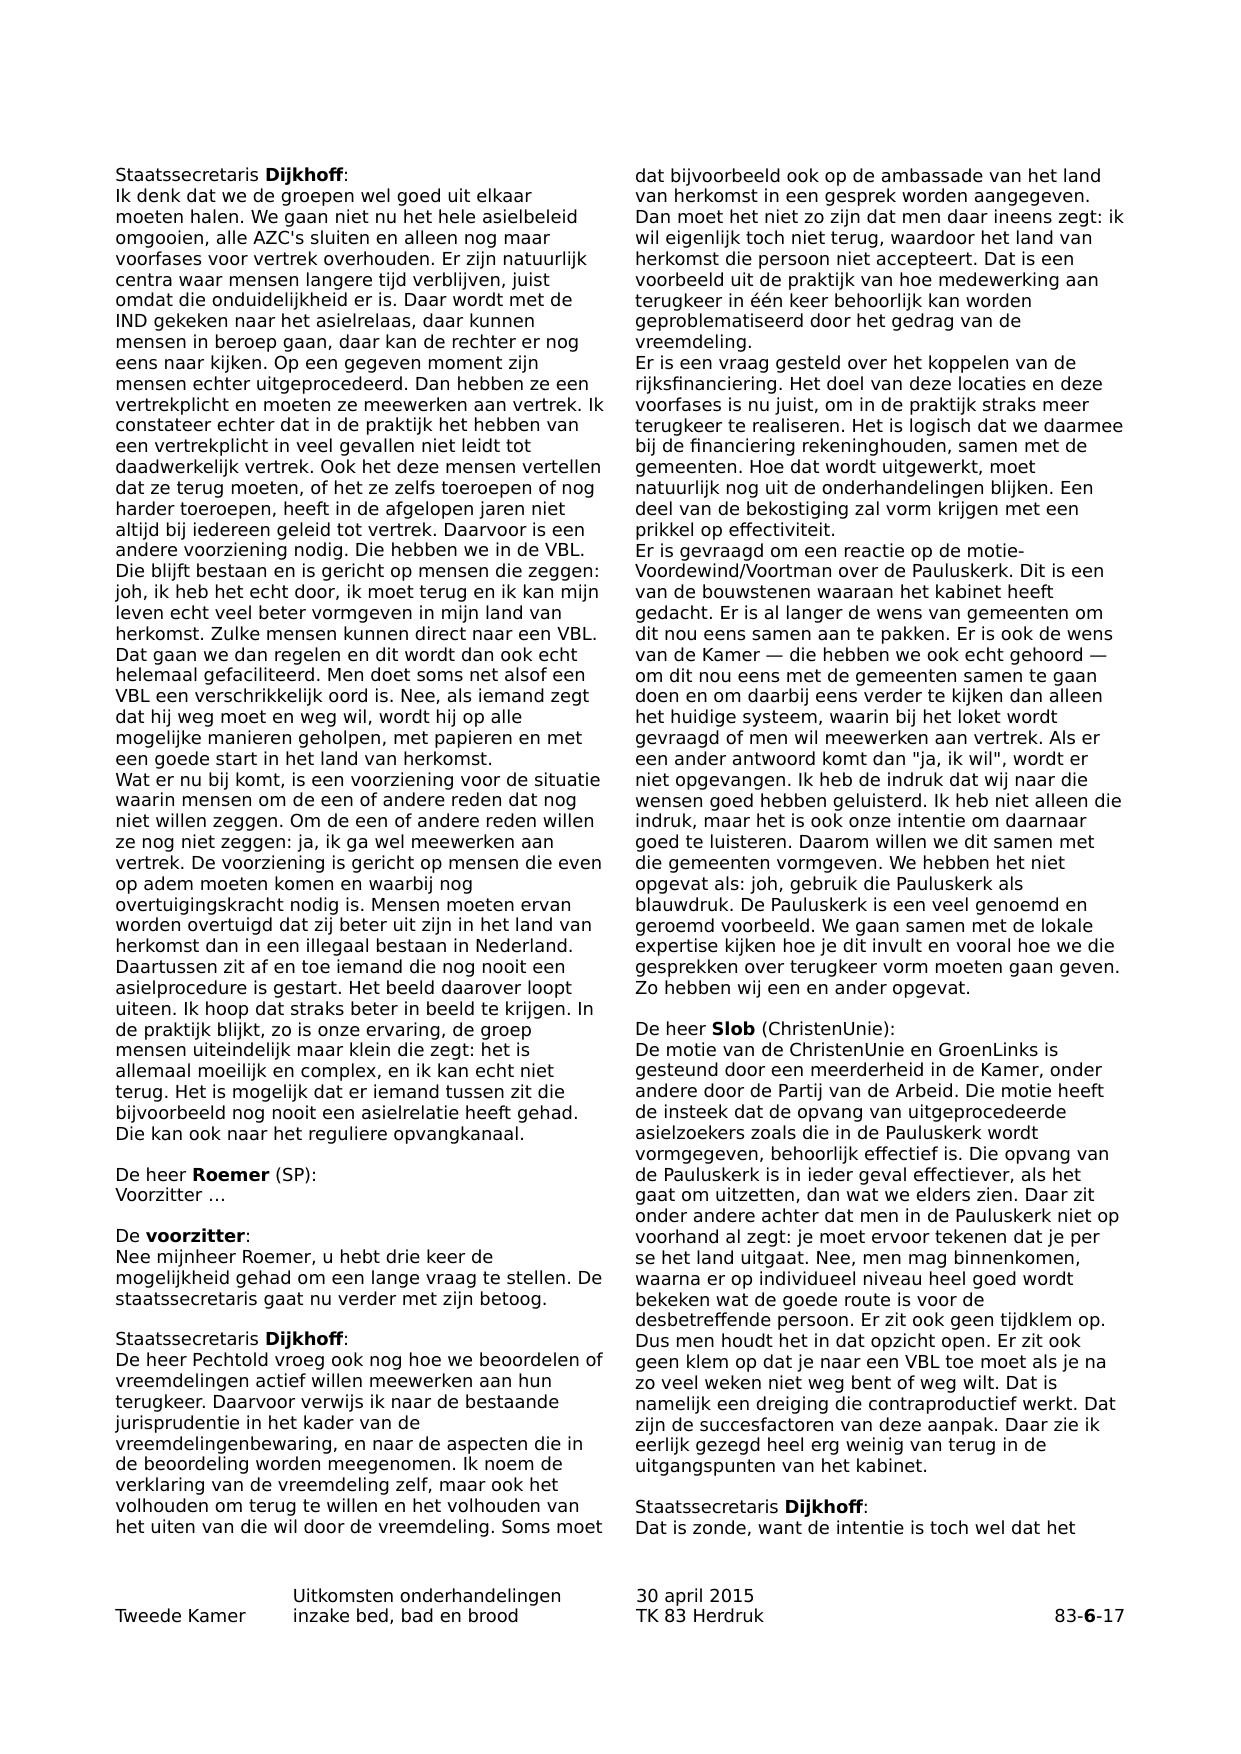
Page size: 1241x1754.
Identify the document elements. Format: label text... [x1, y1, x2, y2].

text De heer Roemer (SP): [115, 1164, 605, 1185]
text Voorzitter … [115, 1185, 605, 1206]
text De heer Pechtold vroeg ook nog hoe we beoordelen of vreemdelingen actief willen meewerken aan hun terugkeer. Daarvoor verwijs ik naar de bestaande jurisprudentie in het kader van de vreemdelingenbewaring, en naar de aspecten die in de beoordeling worden meegenomen. Ik noem de verklaring van de vreemdeling zelf, maar ook het volhouden om terug te willen en het volhouden van het uiten van die wil door de vreemdeling. Soms moet [115, 1350, 605, 1537]
text Er is gevraagd om een reactie op de motie-Voordewind/Voortman over de Pauluskerk. Dit is een van de bouwstenen waaraan het kabinet heeft gedacht. Er is al langer de wens van gemeenten om dit nou eens samen aan te pakken. Er is ook de wens van de Kamer — die hebben we ook echt gehoord — om dit nou eens met de gemeenten samen te gaan doen en om daarbij eens verder te kijken dan alleen het huidige systeem, waarin bij het loket wordt gevraagd of men wil meewerken aan vertrek. Als er een ander antwoord komt dan "ja, ik wil", wordt er niet opgevangen. Ik heb de indruk dat wij naar die wensen goed hebben geluisterd. Ik heb niet alleen die indruk, maar het is ook onze intentie om daarnaar goed te luisteren. Daarom willen we dit samen met die gemeenten vormgeven. We hebben het niet opgevat als: joh, gebruik die Pauluskerk als blauwdruk. De Pauluskerk is een veel genoemd en geroemd voorbeeld. We gaan samen met de lokale expertise kijken hoe je dit invult en vooral hoe we die gesprekken over terugkeer vorm moeten gaan geven. Zo hebben wij een en ander opgevat. [635, 540, 1125, 999]
text De voorzitter: [115, 1226, 605, 1247]
text Nee mijnheer Roemer, u hebt drie keer de mogelijkheid gehad om een lange vraag te stellen. De staatssecretaris gaat nu verder met zijn betoog. [115, 1247, 605, 1309]
text Wat er nu bij komt, is een voorziening voor de situatie waarin mensen om de een of andere reden dat nog niet willen zeggen. Om de een of andere reden willen ze nog niet zeggen: ja, ik ga wel meewerken aan vertrek. De voorziening is gericht op mensen die even op adem moeten komen en waarbij nog overtuigingskracht nodig is. Mensen moeten ervan worden overtuigd dat zij beter uit zijn in het land van herkomst dan in een illegaal bestaan in Nederland. Daartussen zit af en toe iemand die nog nooit een asielprocedure is gestart. Het beeld daarover loopt uiteen. Ik hoop dat straks beter in beeld te krijgen. In de praktijk blijkt, zo is onze ervaring, de groep mensen uiteindelijk maar klein die zegt: het is allemaal moeilijk en complex, en ik kan echt niet terug. Het is mogelijk dat er iemand tussen zit die bijvoorbeeld nog nooit een asielrelatie heeft gehad. Die kan ook naar het reguliere opvangkanaal. [115, 769, 605, 1144]
text Staatssecretaris Dijkhoff: [635, 1497, 1125, 1518]
text Staatssecretaris Dijkhoff: [115, 165, 605, 186]
text Ik denk dat we de groepen wel goed uit elkaar moeten halen. We gaan niet nu het hele asielbeleid omgooien, alle AZC's sluiten en alleen nog maar voorfases voor vertrek overhouden. Er zijn natuurlijk centra waar mensen langere tijd verblijven, juist omdat die onduidelijkheid er is. Daar wordt met de IND gekeken naar het asielrelaas, daar kunnen mensen in beroep gaan, daar kan de rechter er nog eens naar kijken. Op een gegeven moment zijn mensen echter uitgeprocedeerd. Dan hebben ze een vertrekplicht en moeten ze meewerken aan vertrek. Ik constateer echter dat in de praktijk het hebben van een vertrekplicht in veel gevallen niet leidt tot daadwerkelijk vertrek. Ook het deze mensen vertellen dat ze terug moeten, of het ze zelfs toeroepen of nog harder toeroepen, heeft in de afgelopen jaren niet altijd bij iedereen geleid tot vertrek. Daarvoor is een andere voorziening nodig. Die hebben we in de VBL. Die blijft bestaan en is gericht op mensen die zeggen: joh, ik heb het echt door, ik moet terug en ik kan mijn leven echt veel beter vormgeven in mijn land van herkomst. Zulke mensen kunnen direct naar een VBL. Dat gaan we dan regelen en dit wordt dan ook echt helemaal gefaciliteerd. Men doet soms net alsof een VBL een verschrikkelijk oord is. Nee, als iemand zegt dat hij weg moet en weg wil, wordt hij op alle mogelijke manieren geholpen, met papieren en met een goede start in het land van herkomst. [115, 186, 605, 769]
text De heer Slob (ChristenUnie): [635, 1019, 1125, 1039]
text De motie van de ChristenUnie en GroenLinks is gesteund door een meerderheid in de Kamer, onder andere door de Partij van de Arbeid. Die motie heeft de insteek dat de opvang van uitgeprocedeerde asielzoekers zoals die in de Pauluskerk wordt vormgegeven, behoorlijk effectief is. Die opvang van de Pauluskerk is in ieder geval effectiever, als het gaat om uitzetten, dan wat we elders zien. Daar zit onder andere achter dat men in de Pauluskerk niet op voorhand al zegt: je moet ervoor tekenen dat je per se het land uitgaat. Nee, men mag binnenkomen, waarna er op individueel niveau heel goed wordt bekeken wat de goede route is voor de desbetreffende persoon. Er zit ook geen tijdklem op. Dus men houdt het in dat opzicht open. Er zit ook geen klem op dat je naar een VBL toe moet als je na zo veel weken niet weg bent of weg wilt. Dat is namelijk een dreiging die contraproductief werkt. Dat zijn de succesfactoren van deze aanpak. Daar zie ik eerlijk gezegd heel erg weinig van terug in de uitgangspunten van het kabinet. [635, 1039, 1125, 1477]
text Staatssecretaris Dijkhoff: [115, 1329, 605, 1350]
text Er is een vraag gesteld over het koppelen van de rijksfinanciering. Het doel van deze locaties en deze voorfases is nu juist, om in de praktijk straks meer terugkeer te realiseren. Het is logisch dat we daarmee bij de financiering rekeninghouden, samen met de gemeenten. Hoe dat wordt uitgewerkt, moet natuurlijk nog uit de onderhandelingen blijken. Een deel van de bekostiging zal vorm krijgen met een prikkel op effectiviteit. [635, 353, 1125, 540]
text Dat is zonde, want de intentie is toch wel dat het [635, 1518, 1125, 1538]
text dat bijvoorbeeld ook op de ambassade van het land van herkomst in een gesprek worden aangegeven. Dan moet het niet zo zijn dat men daar ineens zegt: ik wil eigenlijk toch niet terug, waardoor het land van herkomst die persoon niet accepteert. Dat is een voorbeeld uit de praktijk van hoe medewerking aan terugkeer in één keer behoorlijk kan worden geproblematiseerd door het gedrag van de vreemdeling. [635, 165, 1125, 353]
